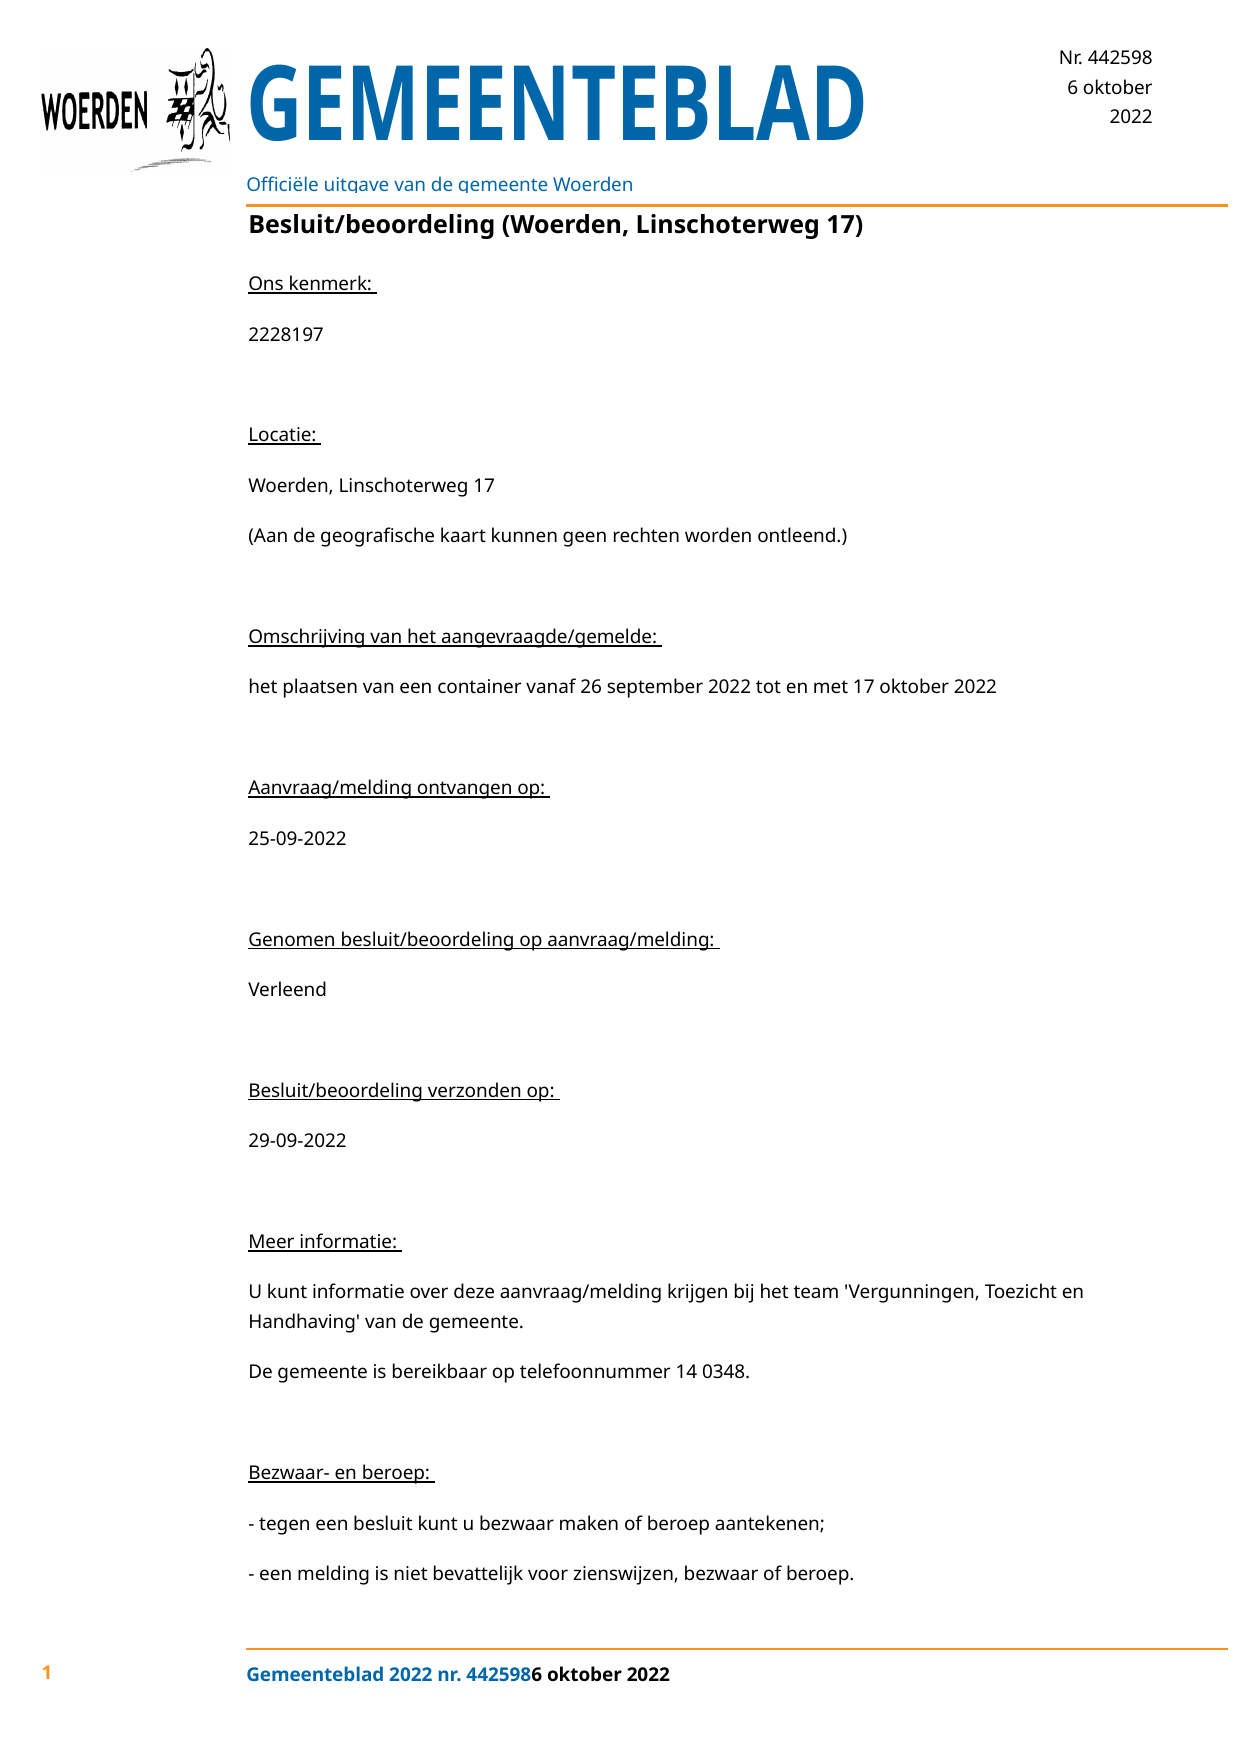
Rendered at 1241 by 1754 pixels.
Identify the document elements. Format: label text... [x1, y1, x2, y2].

text Locatie: [248, 422, 1152, 447]
text Woerden, Linschoterweg 17 [248, 472, 1152, 498]
text - een melding is niet bevattelijk voor zienswijzen, bezwaar of beroep. [248, 1560, 1152, 1586]
picture [41, 47, 231, 172]
text Besluit/beoordeling (Woerden, Linschoterweg 17) [248, 207, 1152, 241]
text - tegen een besluit kunt u bezwaar maken of beroep aantekenen; [248, 1510, 1152, 1536]
text 29-09-2022 [248, 1127, 1152, 1153]
text U kunt informatie over deze aanvraag/melding krijgen bij het team 'Vergunningen, Toezicht en Handhaving' van de gemeente. [248, 1279, 1152, 1334]
text Genomen besluit/beoordeling op aanvraag/melding: [248, 926, 1152, 951]
text Verleend [248, 976, 1152, 1002]
text De gemeente is bereikbaar op telefoonnummer 14 0348. [248, 1359, 1152, 1384]
text Omschrijving van het aangevraagde/gemelde: [248, 623, 1152, 649]
text Ons kenmerk: [248, 270, 1152, 296]
text 25-09-2022 [248, 825, 1152, 851]
text Besluit/beoordeling verzonden op: [248, 1077, 1152, 1103]
text (Aan de geografische kaart kunnen geen rechten worden ontleend.) [248, 522, 1152, 548]
text Meer informatie: [248, 1228, 1152, 1254]
text het plaatsen van een container vanaf 26 september 2022 tot en met 17 oktober 2022 [248, 674, 1152, 699]
text 2228197 [248, 321, 1152, 346]
text Bezwaar- en beroep: [248, 1459, 1152, 1485]
text Aanvraag/melding ontvangen op: [248, 774, 1152, 800]
